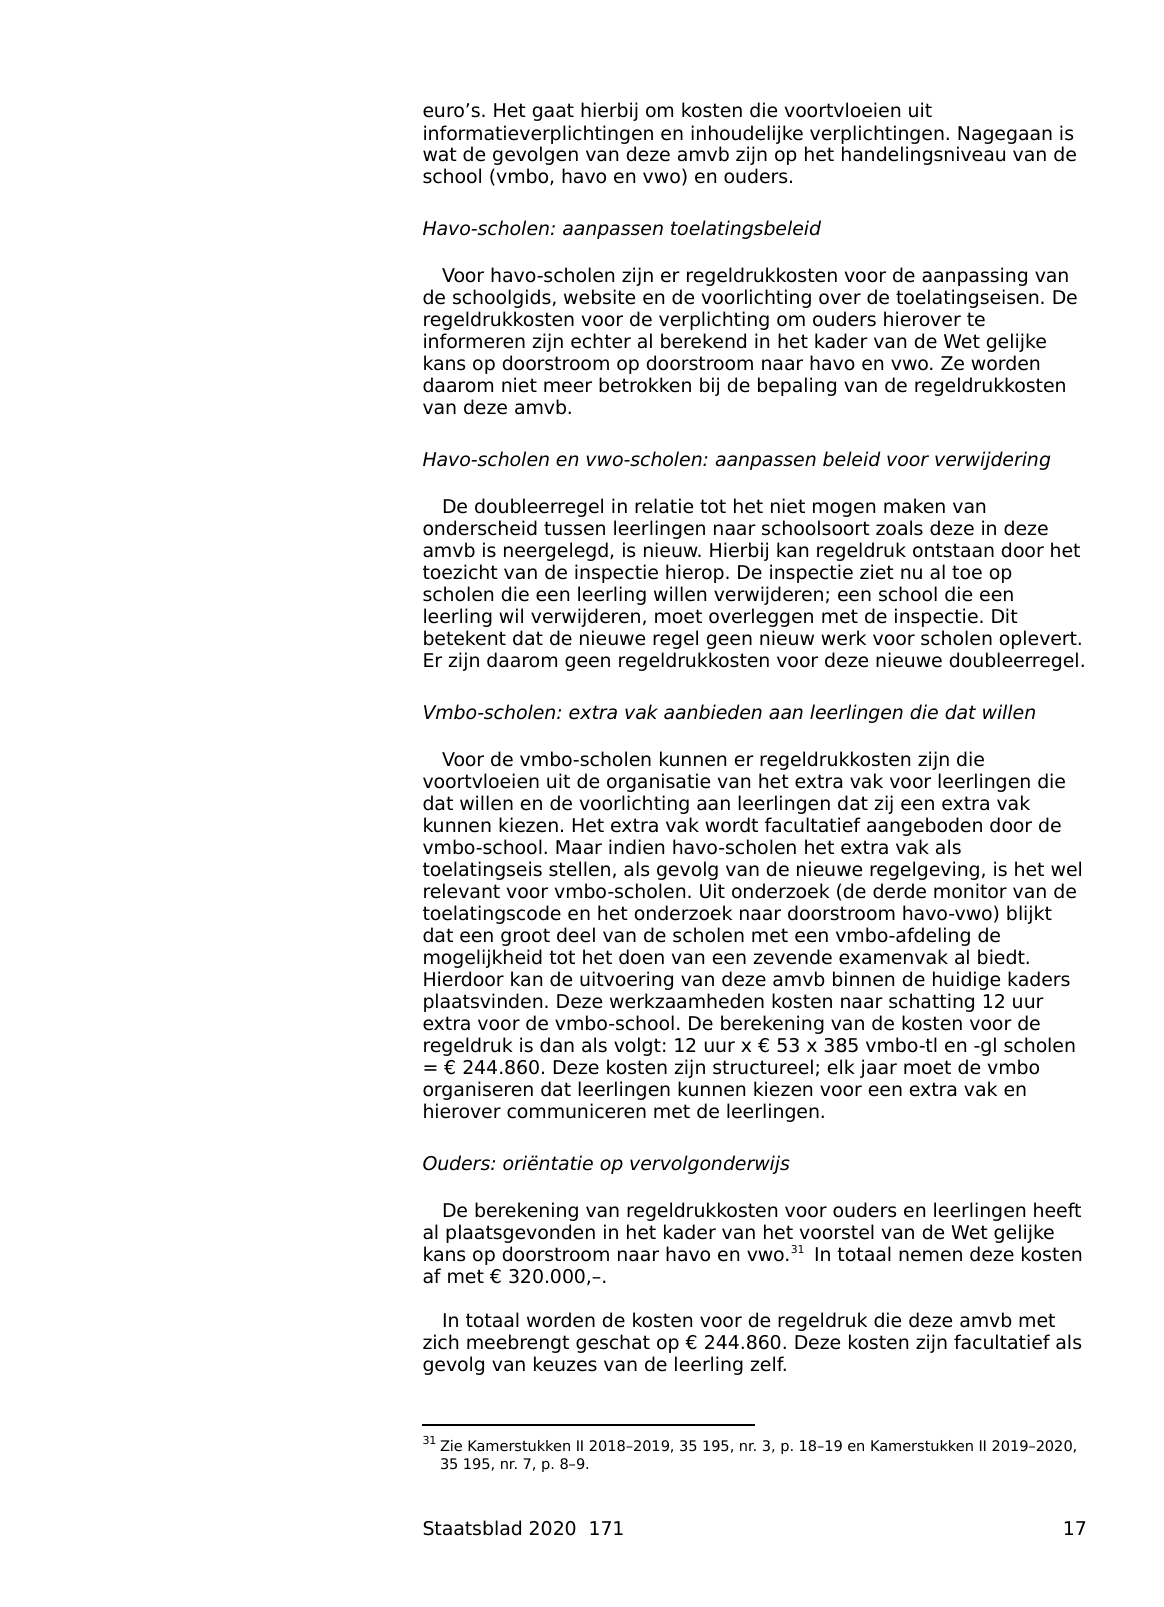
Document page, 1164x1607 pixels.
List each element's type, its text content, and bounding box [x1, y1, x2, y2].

subtitle Havo-scholen en vwo-scholen: aanpassen beleid voor verwijdering [422, 449, 1087, 471]
text De doubleerregel in relatie tot het niet mogen maken van onderscheid tussen leerlingen naar schoolsoort zoals deze in deze amvb is neergelegd, is nieuw. Hierbij kan regeldruk ontstaan door het toezicht van de inspectie hierop. De inspectie ziet nu al toe op scholen die een leerling willen verwijderen; een school die een leerling wil verwijderen, moet overleggen met de inspectie. Dit betekent dat de nieuwe regel geen nieuw werk voor scholen oplevert. Er zijn daarom geen regeldrukkosten voor deze nieuwe doubleerregel. [422, 496, 1087, 672]
text euro’s. Het gaat hierbij om kosten die voortvloeien uit informatieverplichtingen en inhoudelijke verplichtingen. Nagegaan is wat de gevolgen van deze amvb zijn op het handelingsniveau van de school (vmbo, havo en vwo) en ouders. [422, 100, 1087, 188]
subtitle Havo-scholen: aanpassen toelatingsbeleid [422, 218, 1087, 240]
subtitle Vmbo-scholen: extra vak aanbieden aan leerlingen die dat willen [422, 702, 1087, 724]
text Voor de vmbo-scholen kunnen er regeldrukkosten zijn die voortvloeien uit de organisatie van het extra vak voor leerlingen die dat willen en de voorlichting aan leerlingen dat zij een extra vak kunnen kiezen. Het extra vak wordt facultatief aangeboden door de vmbo-school. Maar indien havo-scholen het extra vak als toelatingseis stellen, als gevolg van de nieuwe regelgeving, is het wel relevant voor vmbo-scholen. Uit onderzoek (de derde monitor van de toelatingscode en het onderzoek naar doorstroom havo-vwo) blijkt dat een groot deel van de scholen met een vmbo-afdeling de mogelijkheid tot het doen van een zevende examenvak al biedt. Hierdoor kan de uitvoering van deze amvb binnen de huidige kaders plaatsvinden. Deze werkzaamheden kosten naar schatting 12 uur extra voor de vmbo-school. De berekening van de kosten voor de regeldruk is dan als volgt: 12 uur x € 53 x 385 vmbo-tl en -gl scholen = € 244.860. Deze kosten zijn structureel; elk jaar moet de vmbo organiseren dat leerlingen kunnen kiezen voor een extra vak en hierover communiceren met de leerlingen. [422, 749, 1087, 1123]
text Zie Kamerstukken II 2018–2019, 35 195, nr. 3, p. 18–19 en Kamerstukken II 2019–2020, 35 195, nr. 7, p. 8–9. [422, 1434, 1087, 1473]
text De berekening van regeldrukkosten voor ouders en leerlingen heeft al plaatsgevonden in het kader van het voorstel van de Wet gelijke kans op doorstroom naar havo en vwo. In totaal nemen deze kosten af met € 320.000,–. [422, 1199, 1087, 1287]
subtitle Ouders: oriëntatie op vervolgonderwijs [422, 1153, 1087, 1174]
text Voor havo-scholen zijn er regeldrukkosten voor de aanpassing van de schoolgids, website en de voorlichting over de toelatingseisen. De regeldrukkosten voor de verplichting om ouders hierover te informeren zijn echter al berekend in het kader van de Wet gelijke kans op doorstroom op doorstroom naar havo en vwo. Ze worden daarom niet meer betrokken bij de bepaling van de regeldrukkosten van deze amvb. [422, 265, 1087, 419]
text In totaal worden de kosten voor de regeldruk die deze amvb met zich meebrengt geschat op € 244.860. Deze kosten zijn facultatief als gevolg van keuzes van de leerling zelf. [422, 1310, 1087, 1376]
